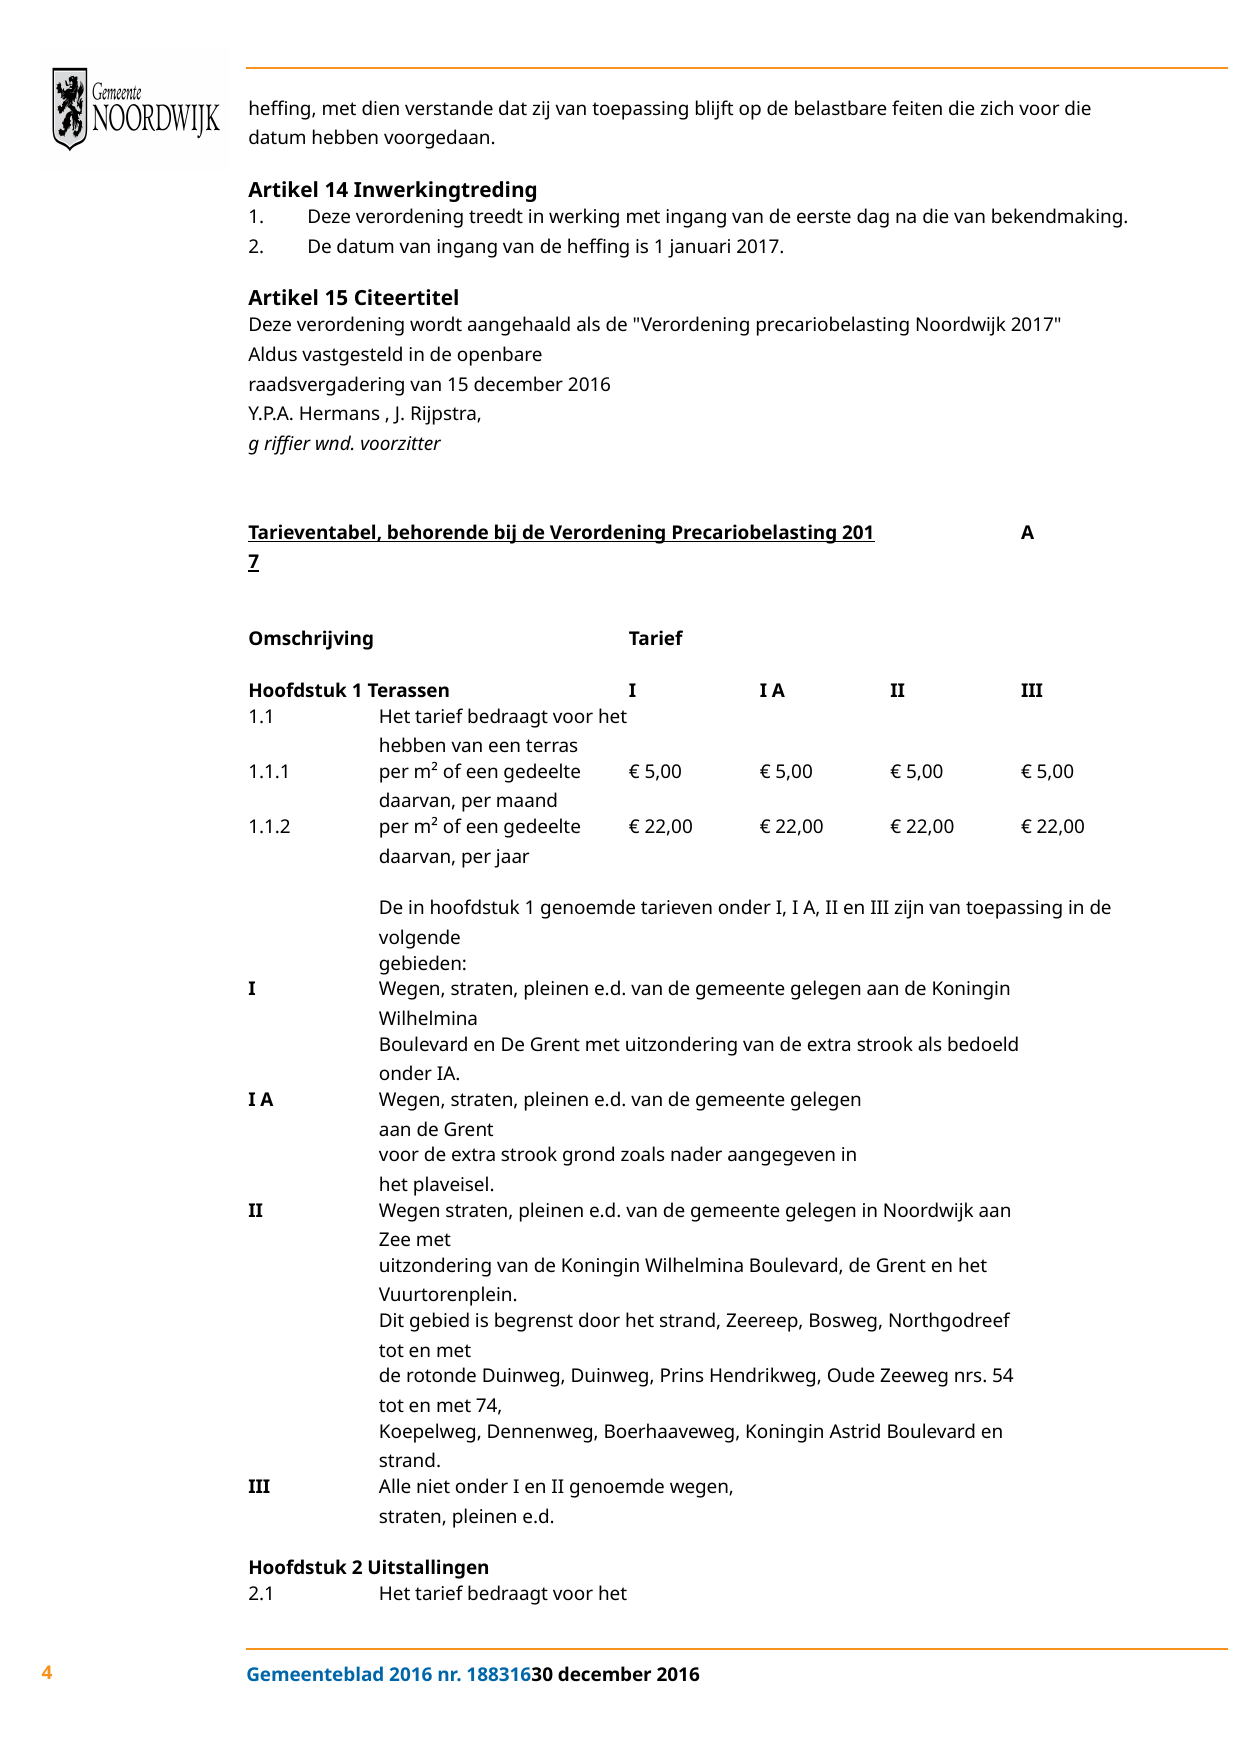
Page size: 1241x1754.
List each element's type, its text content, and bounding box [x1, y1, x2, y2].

table_cell [1021, 703, 1152, 758]
text heffing, met dien verstande dat zij van toepassing blijft op de belastbare feiten die zich voor die datum hebben voorgedaan. [248, 95, 1152, 150]
table_cell [1021, 574, 1152, 600]
table_cell € 5,00 [760, 758, 890, 813]
table_cell € 22,00 [629, 814, 759, 869]
table_cell [1021, 626, 1152, 651]
table_cell [760, 950, 890, 976]
table_cell [1021, 1554, 1152, 1580]
table_cell Het tarief bedraagt voor het hebben van een terras [379, 703, 629, 758]
table_cell [1021, 1580, 1152, 1606]
table_cell [1021, 1197, 1152, 1252]
table_cell voor de extra strook grond zoals nader aangegeven in het plaveisel. [379, 1141, 890, 1197]
table_cell [890, 1529, 1021, 1554]
table_cell [248, 1252, 379, 1307]
table_cell [248, 574, 379, 600]
table_cell [760, 574, 890, 600]
table_cell [1021, 950, 1152, 976]
table_cell [890, 600, 1021, 626]
table_cell [760, 600, 890, 626]
table_cell [1021, 1529, 1152, 1554]
table_cell [1021, 1031, 1152, 1086]
table_cell [890, 950, 1021, 976]
table_cell [1021, 869, 1152, 894]
table_cell I [248, 976, 379, 1031]
table_header [890, 519, 1021, 574]
table_cell [629, 574, 759, 600]
text Artikel 14 Inwerkingtreding [248, 175, 1152, 203]
table_cell [760, 869, 890, 894]
text Deze verordening wordt aangehaald als de "Verordening precariobelasting Noordwijk 2017" [248, 312, 1152, 337]
table_cell [890, 1473, 1021, 1529]
table_cell [629, 1580, 759, 1606]
table_cell [248, 600, 379, 626]
table_cell [890, 1086, 1021, 1141]
table_cell [248, 895, 379, 950]
table_cell [890, 703, 1021, 758]
table_cell [248, 950, 379, 976]
list Deze verordening treedt in werking met ingang van de eerste dag na die van bekendmaking. [248, 203, 1152, 229]
table_cell I [629, 677, 759, 703]
table_cell I A [760, 677, 890, 703]
table_cell 1.1.2 [248, 814, 379, 869]
table_cell II [890, 677, 1021, 703]
table_cell [248, 1031, 379, 1086]
table_cell [248, 651, 379, 677]
table_cell [379, 574, 629, 600]
table_cell [760, 1554, 890, 1580]
table_cell de rotonde Duinweg, Duinweg, Prins Hendrikweg, Oude Zeeweg nrs. 54 tot en met 74, [379, 1363, 1021, 1418]
table_header Tarieventabel, behorende bij de Verordening Precariobelasting 201 7 [248, 519, 890, 574]
table_cell [760, 626, 890, 651]
table_cell III [248, 1473, 379, 1529]
table_cell [1021, 1252, 1152, 1307]
table_cell [248, 1308, 379, 1363]
table_cell [248, 869, 379, 894]
table_cell Omschrijving [248, 626, 379, 651]
table_cell per m² of een gedeelte daarvan, per jaar [379, 814, 629, 869]
table_cell [248, 1141, 379, 1197]
table_cell [248, 1529, 379, 1554]
table_cell [760, 651, 890, 677]
table_cell [629, 703, 759, 758]
table_cell [1021, 1363, 1152, 1418]
table_cell [890, 1554, 1021, 1580]
table_cell [890, 574, 1021, 600]
table_cell [890, 1580, 1021, 1606]
table_cell Wegen, straten, pleinen e.d. van de gemeente gelegen aan de Koningin Wilhelmina [379, 976, 1021, 1031]
table_cell [1021, 1086, 1152, 1141]
table_cell [760, 703, 890, 758]
table_cell uitzondering van de Koningin Wilhelmina Boulevard, de Grent en het Vuurtorenplein. [379, 1252, 1021, 1307]
table_cell [1021, 1418, 1152, 1473]
table_cell [629, 1554, 759, 1580]
table_cell [760, 1473, 890, 1529]
table_cell Wegen straten, pleinen e.d. van de gemeente gelegen in Noordwijk aan Zee met [379, 1197, 1021, 1252]
table_cell [1021, 1308, 1152, 1363]
table_cell [379, 600, 629, 626]
table_cell De in hoofdstuk 1 genoemde tarieven onder I, I A, II en III zijn van toepassing in de volgende [379, 895, 1152, 950]
table_cell [890, 651, 1021, 677]
table_cell Hoofdstuk 2 Uitstallingen [248, 1554, 629, 1580]
table_cell per m² of een gedeelte daarvan, per maand [379, 758, 629, 813]
table_cell [1021, 600, 1152, 626]
picture [41, 47, 231, 172]
table_cell € 22,00 [890, 814, 1021, 869]
table_cell [629, 1529, 759, 1554]
table_cell € 22,00 [1021, 814, 1152, 869]
table_header A [1021, 519, 1152, 574]
text Artikel 15 Citeertitel [248, 283, 1152, 312]
table_cell Alle niet onder I en II genoemde wegen, straten, pleinen e.d. [379, 1473, 759, 1529]
table_cell Hoofdstuk 1 Terassen [248, 677, 629, 703]
table_cell [760, 1529, 890, 1554]
text Aldus vastgesteld in de openbare [248, 341, 1152, 367]
table_cell € 5,00 [1021, 758, 1152, 813]
table_cell [1021, 1473, 1152, 1529]
table_cell [629, 651, 759, 677]
table_cell Boulevard en De Grent met uitzondering van de extra strook als bedoeld onder IA. [379, 1031, 1021, 1086]
table_cell Koepelweg, Dennenweg, Boerhaaveweg, Koningin Astrid Boulevard en strand. [379, 1418, 1021, 1473]
table_cell Tarief [629, 626, 759, 651]
table_cell gebieden: [379, 950, 629, 976]
table_cell [890, 869, 1021, 894]
table_cell [379, 869, 629, 894]
table_cell I A [248, 1086, 379, 1141]
table_cell III [1021, 677, 1152, 703]
table_cell [760, 1580, 890, 1606]
table_cell [248, 1363, 379, 1418]
text Y.P.A. Hermans , J. Rijpstra, [248, 400, 1152, 426]
table_cell [1021, 651, 1152, 677]
table_cell 1.1.1 [248, 758, 379, 813]
table_cell [629, 869, 759, 894]
table_cell [379, 626, 629, 651]
table_cell [1021, 976, 1152, 1031]
table_cell € 22,00 [760, 814, 890, 869]
text g riffier wnd. voorzitter [248, 430, 1152, 456]
table_cell II [248, 1197, 379, 1252]
table_cell [890, 626, 1021, 651]
table_cell [890, 1141, 1021, 1197]
table_cell [629, 600, 759, 626]
table_cell Wegen, straten, pleinen e.d. van de gemeente gelegen aan de Grent [379, 1086, 890, 1141]
table_cell € 5,00 [890, 758, 1021, 813]
table_cell [1021, 1141, 1152, 1197]
table_cell 2.1 [248, 1580, 379, 1606]
table_cell € 5,00 [629, 758, 759, 813]
list De datum van ingang van de heffing is 1 januari 2017. [248, 233, 1152, 258]
table_cell Dit gebied is begrenst door het strand, Zeereep, Bosweg, Northgodreef tot en met [379, 1308, 1021, 1363]
table_cell [379, 651, 629, 677]
table_cell 1.1 [248, 703, 379, 758]
table_cell Het tarief bedraagt voor het [379, 1580, 629, 1606]
table_cell [629, 950, 759, 976]
table_cell [248, 1418, 379, 1473]
table_cell [379, 1529, 629, 1554]
text raadsvergadering van 15 december 2016 [248, 371, 1152, 397]
